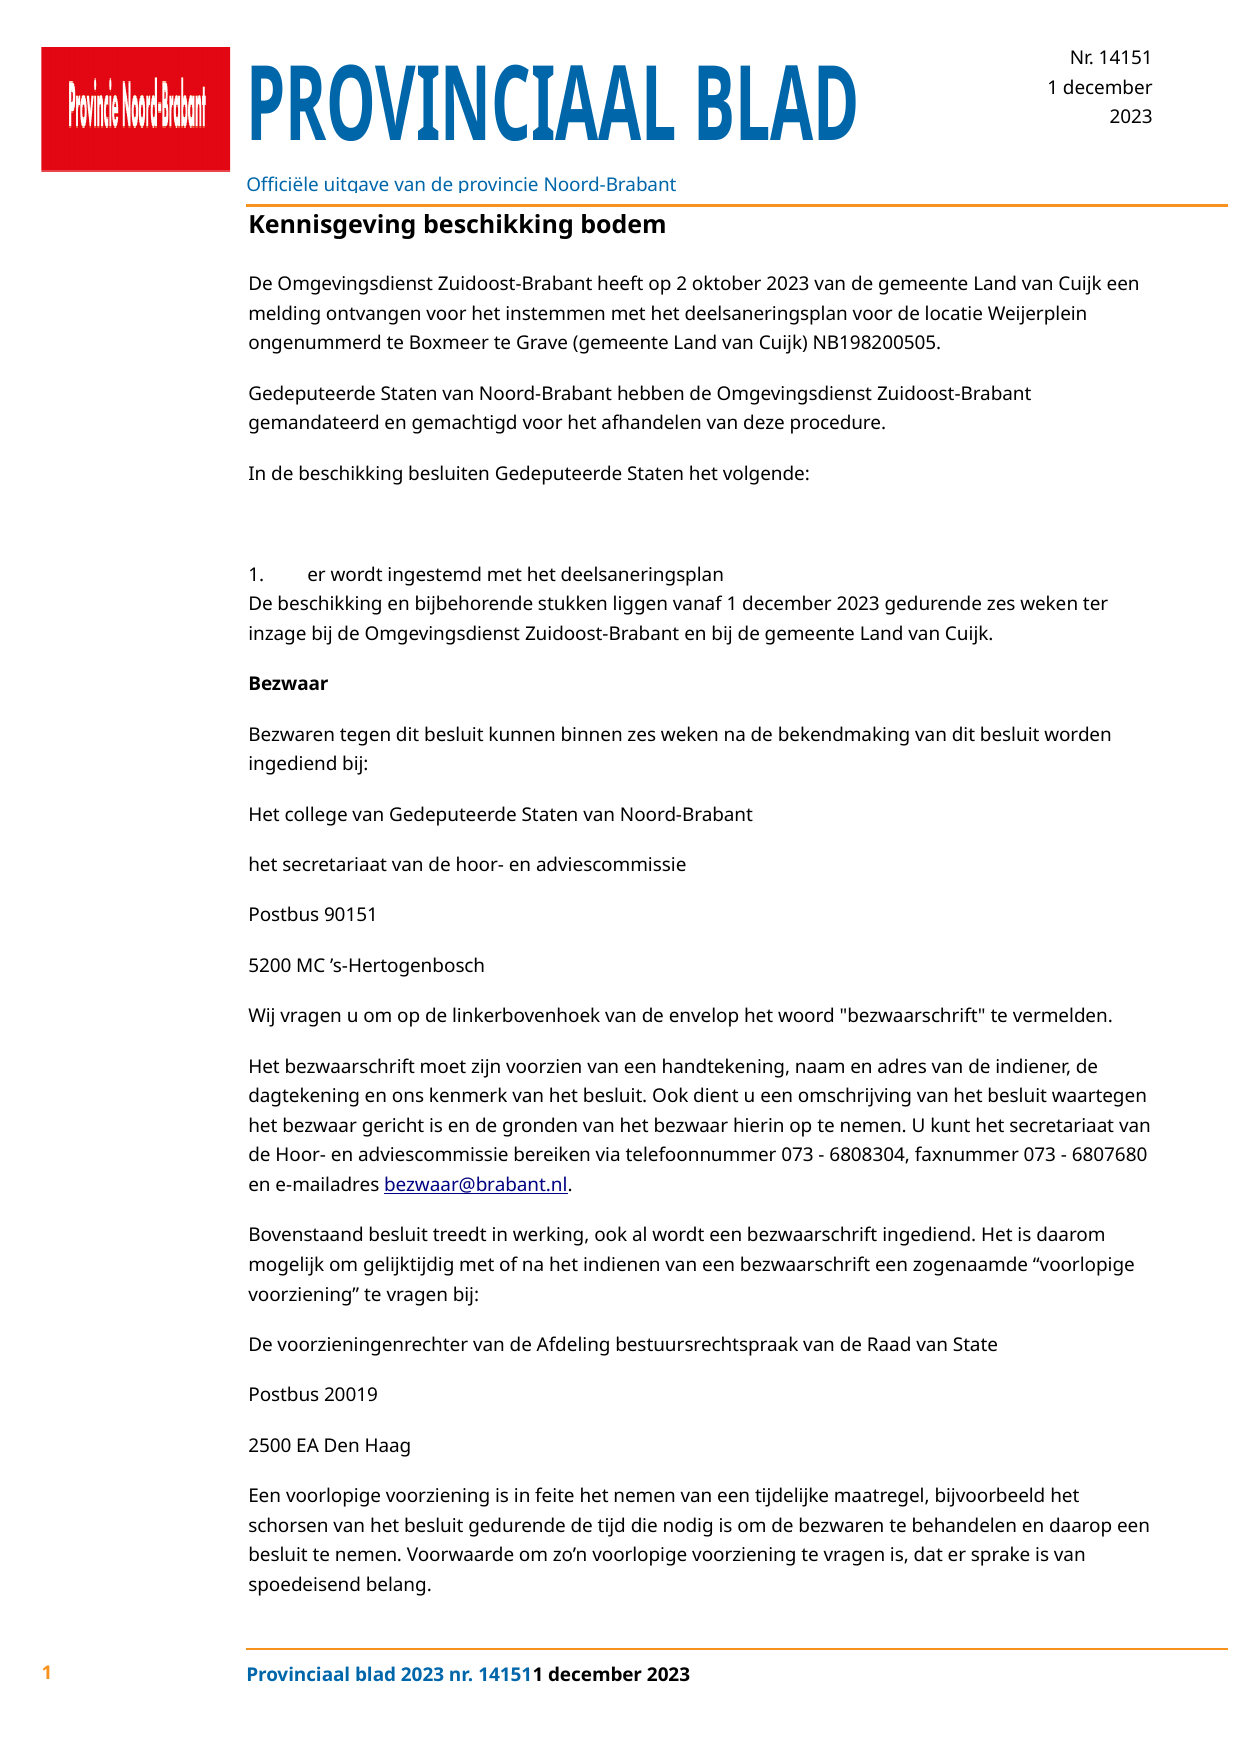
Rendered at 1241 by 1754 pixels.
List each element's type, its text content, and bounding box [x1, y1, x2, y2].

text Wij vragen u om op de linkerbovenhoek van de envelop het woord "bezwaarschrift" te vermelden. [248, 1002, 1152, 1028]
text 5200 MC ’s-Hertogenbosch [248, 952, 1152, 978]
text 2500 EA Den Haag [248, 1432, 1152, 1458]
text het secretariaat van de hoor- en adviescommissie [248, 851, 1152, 877]
text Kennisgeving beschikking bodem [248, 207, 1152, 241]
text De voorzieningenrechter van de Afdeling bestuursrechtspraak van de Raad van State [248, 1331, 1152, 1357]
text Het bezwaarschrift moet zijn voorzien van een handtekening, naam en adres van de indiener, de dagtekening en ons kenmerk van het besluit. Ook dient u een omschrijving van het besluit waartegen het bezwaar gericht is en de gronden van het bezwaar hierin op te nemen. U kunt het secretariaat van de Hoor- en adviescommissie bereiken via telefoonnummer 073 - 6808304, faxnummer 073 - 6807680 en e-mailadres bezwaar@brabant.nl. [248, 1053, 1152, 1197]
text De Omgevingsdienst Zuidoost-Brabant heeft op 2 oktober 2023 van de gemeente Land van Cuijk een melding ontvangen voor het instemmen met het deelsaneringsplan voor de locatie Weijerplein ongenummerd te Boxmeer te Grave (gemeente Land van Cuijk) NB198200505. [248, 270, 1152, 355]
text Bovenstaand besluit treedt in werking, ook al wordt een bezwaarschrift ingediend. Het is daarom mogelijk om gelijktijdig met of na het indienen van een bezwaarschrift een zogenaamde “voorlopige voorziening” te vragen bij: [248, 1222, 1152, 1306]
text Een voorlopige voorziening is in feite het nemen van een tijdelijke maatregel, bijvoorbeeld het schorsen van het besluit gedurende de tijd die nodig is om de bezwaren te behandelen en daarop een besluit te nemen. Voorwaarde om zo’n voorlopige voorziening te vragen is, dat er sprake is van spoedeisend belang. [248, 1482, 1152, 1597]
text Bezwaren tegen dit besluit kunnen binnen zes weken na de bekendmaking van dit besluit worden ingediend bij: [248, 721, 1152, 776]
text Postbus 20019 [248, 1382, 1152, 1407]
text De beschikking en bijbehorende stukken liggen vanaf 1 december 2023 gedurende zes weken ter inzage bij de Omgevingsdienst Zuidoost-Brabant en bij de gemeente Land van Cuijk. [248, 590, 1152, 646]
text Postbus 90151 [248, 902, 1152, 927]
list er wordt ingestemd met het deelsaneringsplan [248, 561, 1152, 586]
text Bezwaar [248, 670, 1152, 696]
picture [41, 47, 231, 172]
text Gedeputeerde Staten van Noord-Brabant hebben de Omgevingsdienst Zuidoost-Brabant gemandateerd en gemachtigd voor het afhandelen van deze procedure. [248, 380, 1152, 435]
text Het college van Gedeputeerde Staten van Noord-Brabant [248, 801, 1152, 826]
text In de beschikking besluiten Gedeputeerde Staten het volgende: [248, 460, 1152, 486]
